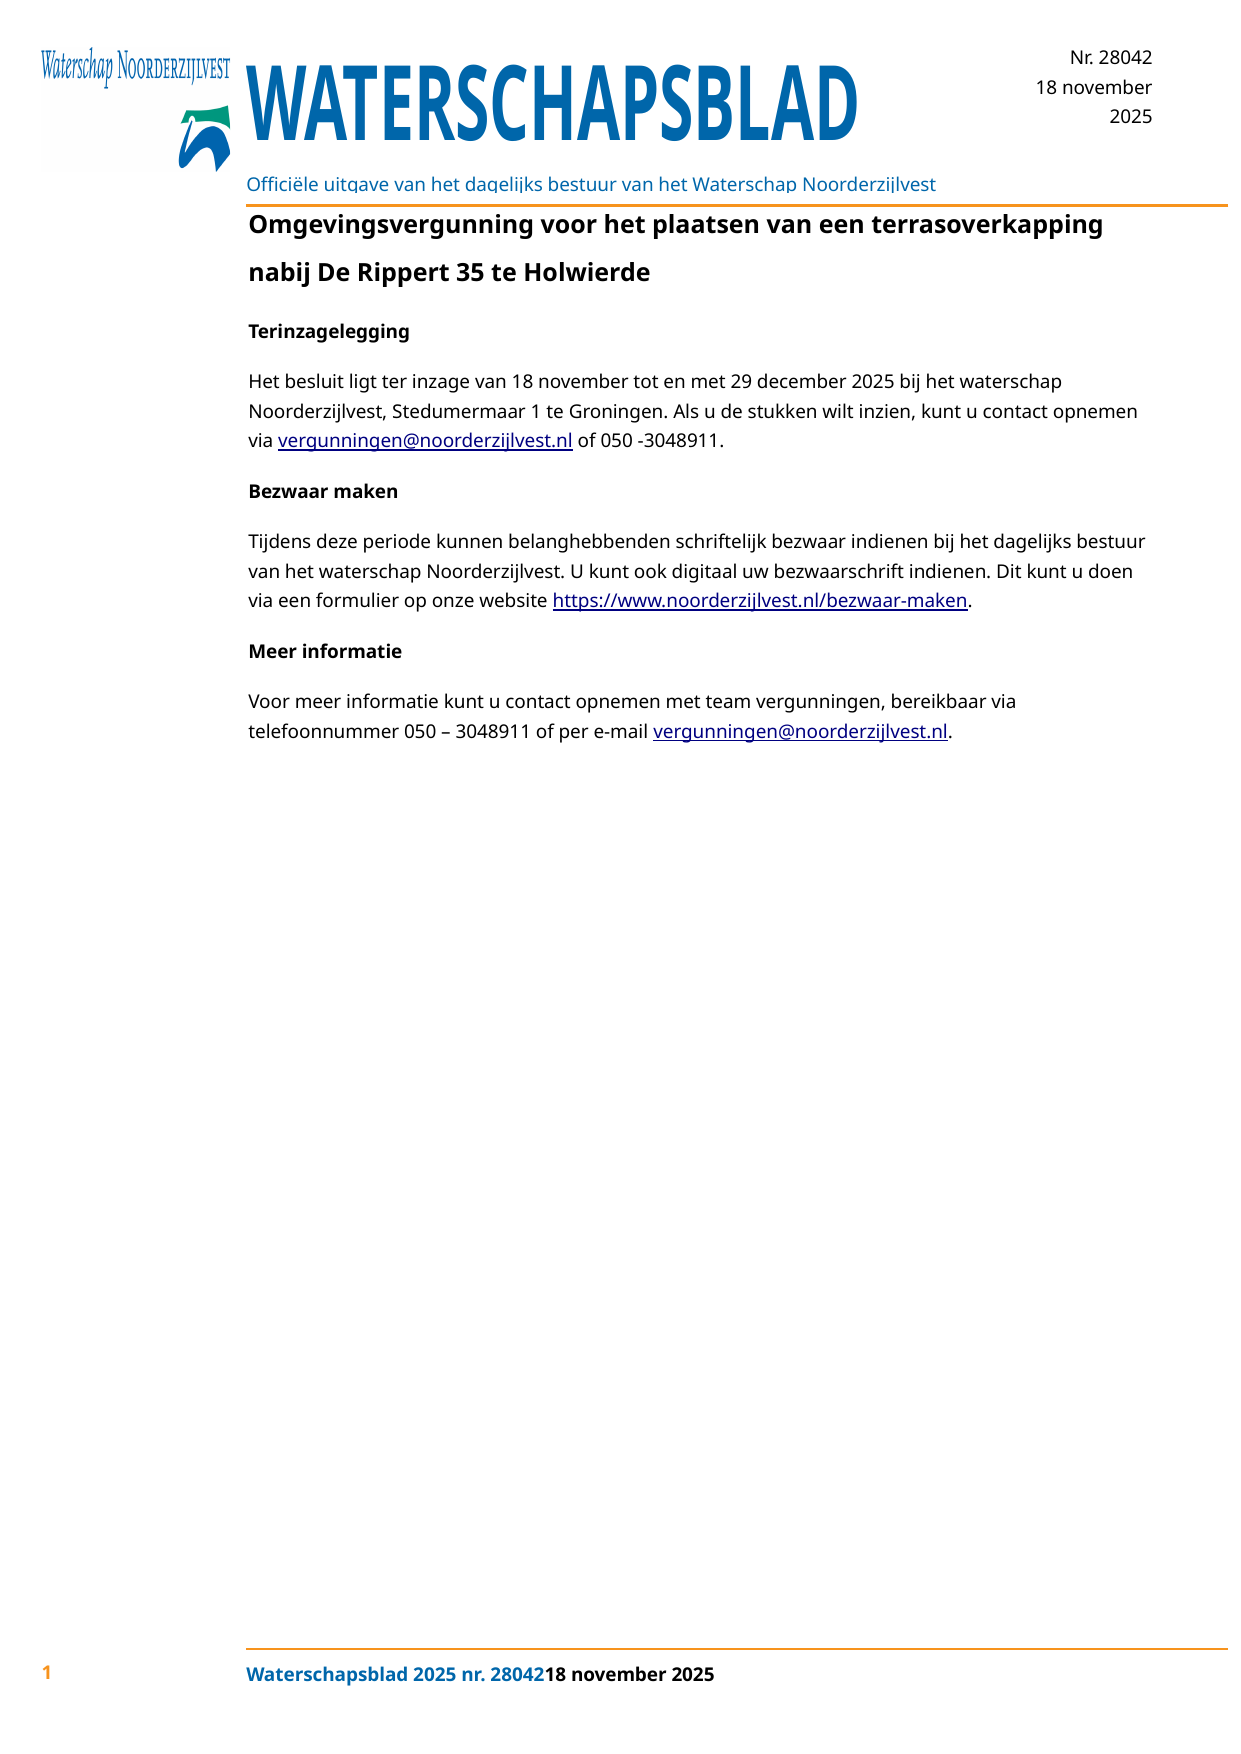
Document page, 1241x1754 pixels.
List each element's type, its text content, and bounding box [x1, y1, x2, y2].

text Voor meer informatie kunt u contact opnemen met team vergunningen, bereikbaar via telefoonnummer 050 – 3048911 of per e-mail vergunningen@noorderzijlvest.nl. [248, 688, 1152, 744]
text Het besluit ligt ter inzage van 18 november tot en met 29 december 2025 bij het waterschap Noorderzijlvest, Stedumermaar 1 te Groningen. Als u de stukken wilt inzien, kunt u contact opnemen via vergunningen@noorderzijlvest.nl of 050 -3048911. [248, 368, 1152, 453]
text Meer informatie [248, 638, 1152, 664]
text Terinzagelegging [248, 318, 1152, 344]
text Omgevingsvergunning voor het plaatsen van een terrasoverkapping nabij De Rippert 35 te Holwierde [248, 207, 1152, 288]
text Bezwaar maken [248, 478, 1152, 504]
text Tijdens deze periode kunnen belanghebbenden schriftelijk bezwaar indienen bij het dagelijks bestuur van het waterschap Noorderzijlvest. U kunt ook digitaal uw bezwaarschrift indienen. Dit kunt u doen via een formulier op onze website https://www.noorderzijlvest.nl/bezwaar-maken. [248, 528, 1152, 613]
picture [41, 47, 231, 172]
